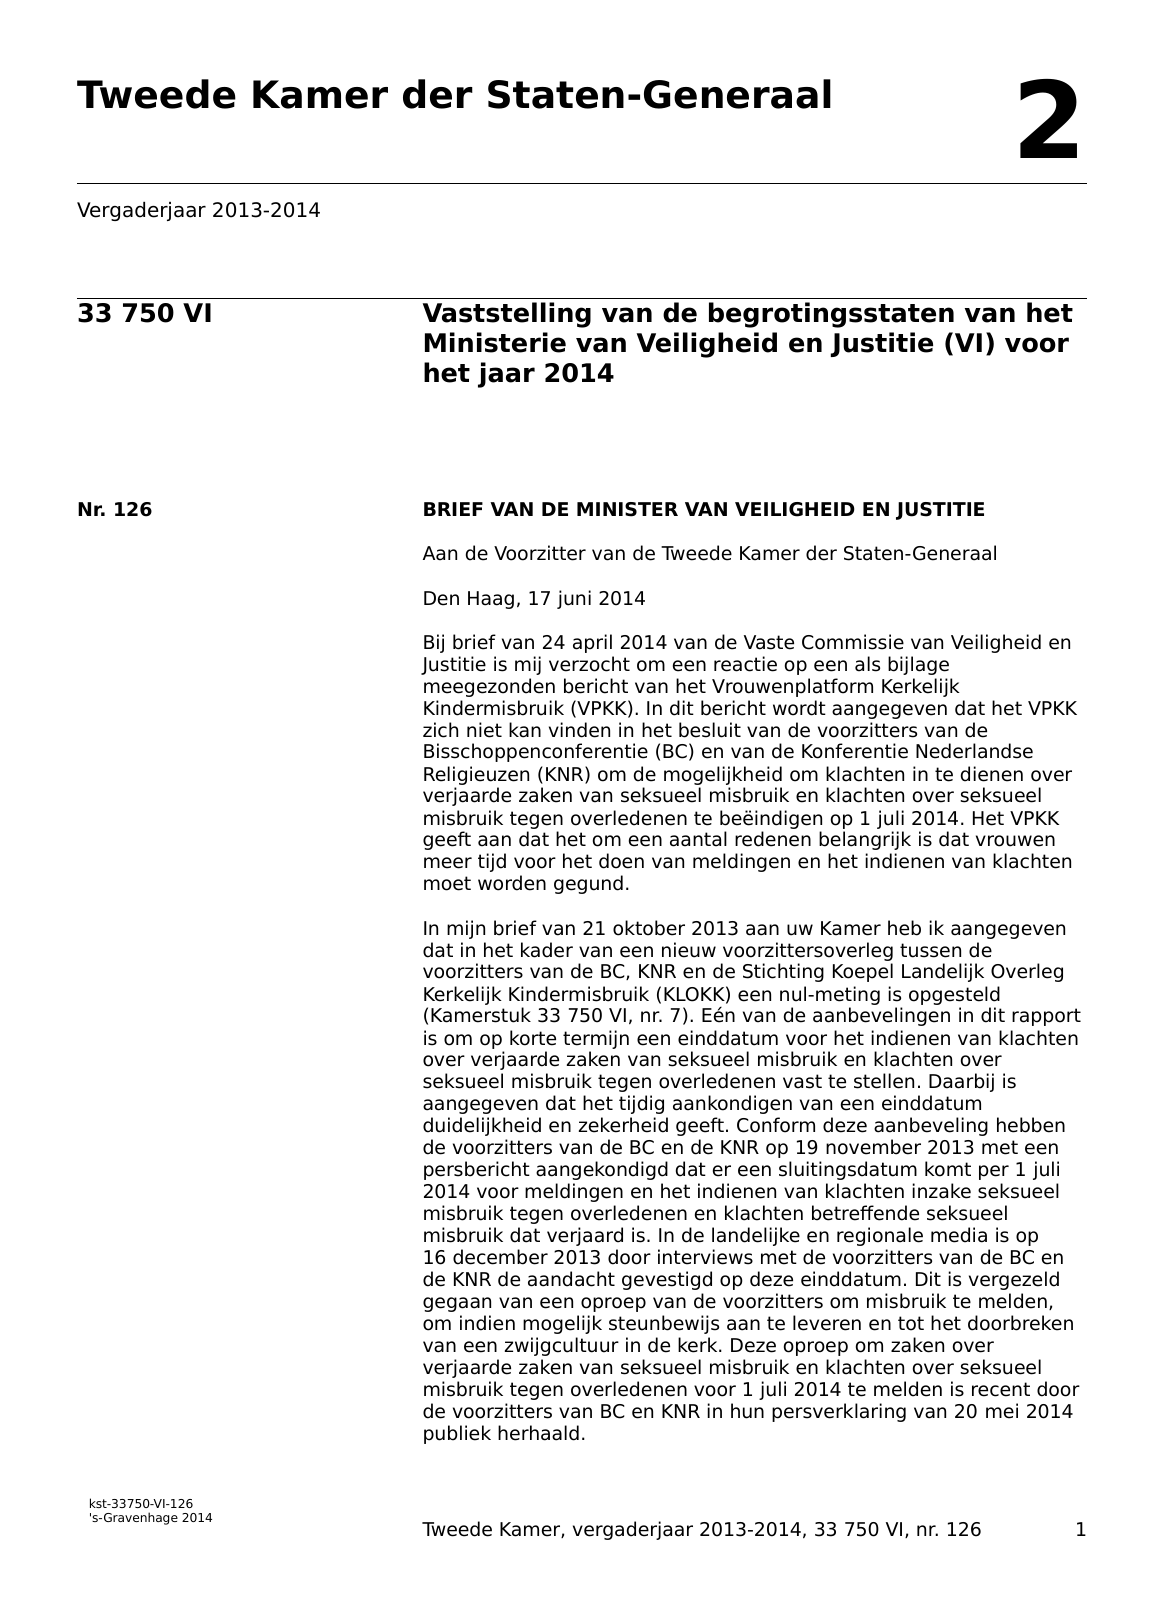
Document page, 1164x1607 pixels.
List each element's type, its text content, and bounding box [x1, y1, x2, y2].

subtitle Nr. 126 BRIEF VAN DE MINISTER VAN VEILIGHEID EN JUSTITIE [77, 499, 1087, 521]
subtitle 33 750 VI Vaststelling van de begrotingsstaten van het Ministerie van Veiligheid en Justitie (VI) voor het jaar 2014 [77, 299, 1087, 388]
text In mijn brief van 21 oktober 2013 aan uw Kamer heb ik aangegeven dat in het kader van een nieuw voorzittersoverleg tussen de voorzitters van de BC, KNR en de Stichting Koepel Landelijk Overleg Kerkelijk Kindermisbruik (KLOKK) een nul-meting is opgesteld (Kamerstuk 33 750 VI, nr. 7). Eén van de aanbevelingen in dit rapport is om op korte termijn een einddatum voor het indienen van klachten over verjaarde zaken van seksueel misbruik en klachten over seksueel misbruik tegen overledenen vast te stellen. Daarbij is aangegeven dat het tijdig aankondigen van een einddatum duidelijkheid en zekerheid geeft. Conform deze aanbeveling hebben de voorzitters van de BC en de KNR op 19 november 2013 met een persbericht aangekondigd dat er een sluitingsdatum komt per 1 juli 2014 voor meldingen en het indienen van klachten inzake seksueel misbruik tegen overledenen en klachten betreffende seksueel misbruik dat verjaard is. In de landelijke en regionale media is op 16 december 2013 door interviews met de voorzitters van de BC en de KNR de aandacht gevestigd op deze einddatum. Dit is vergezeld gegaan van een oproep van de voorzitters om misbruik te melden, om indien mogelijk steunbewijs aan te leveren en tot het doorbreken van een zwijgcultuur in de kerk. Deze oproep om zaken over verjaarde zaken van seksueel misbruik en klachten over seksueel misbruik tegen overledenen voor 1 juli 2014 te melden is recent door de voorzitters van BC en KNR in hun persverklaring van 20 mei 2014 publiek herhaald. [422, 917, 1087, 1445]
text Den Haag, 17 juni 2014 [422, 587, 1087, 609]
table_header Tweede Kamer der Staten-Generaal [77, 59, 886, 183]
text Aan de Voorzitter van de Tweede Kamer der Staten-Generaal [422, 543, 1087, 565]
text Bij brief van 24 april 2014 van de Vaste Commissie van Veiligheid en Justitie is mij verzocht om een reactie op een als bijlage meegezonden bericht van het Vrouwenplatform Kerkelijk Kindermisbruik (VPKK). In dit bericht wordt aangegeven dat het VPKK zich niet kan vinden in het besluit van de voorzitters van de Bisschoppenconferentie (BC) en van de Konferentie Nederlandse Religieuzen (KNR) om de mogelijkheid om klachten in te dienen over verjaarde zaken van seksueel misbruik en klachten over seksueel misbruik tegen overledenen te beëindigen op 1 juli 2014. Het VPKK geeft aan dat het om een aantal redenen belangrijk is dat vrouwen meer tijd voor het doen van meldingen en het indienen van klachten moet worden gegund. [422, 632, 1087, 895]
table_header 2 [886, 59, 1087, 183]
table_cell Vergaderjaar 2013-2014 [77, 184, 1087, 298]
text kst-33750-VI-126 [88, 1497, 323, 1511]
text 's-Gravenhage 2014 [88, 1511, 323, 1525]
